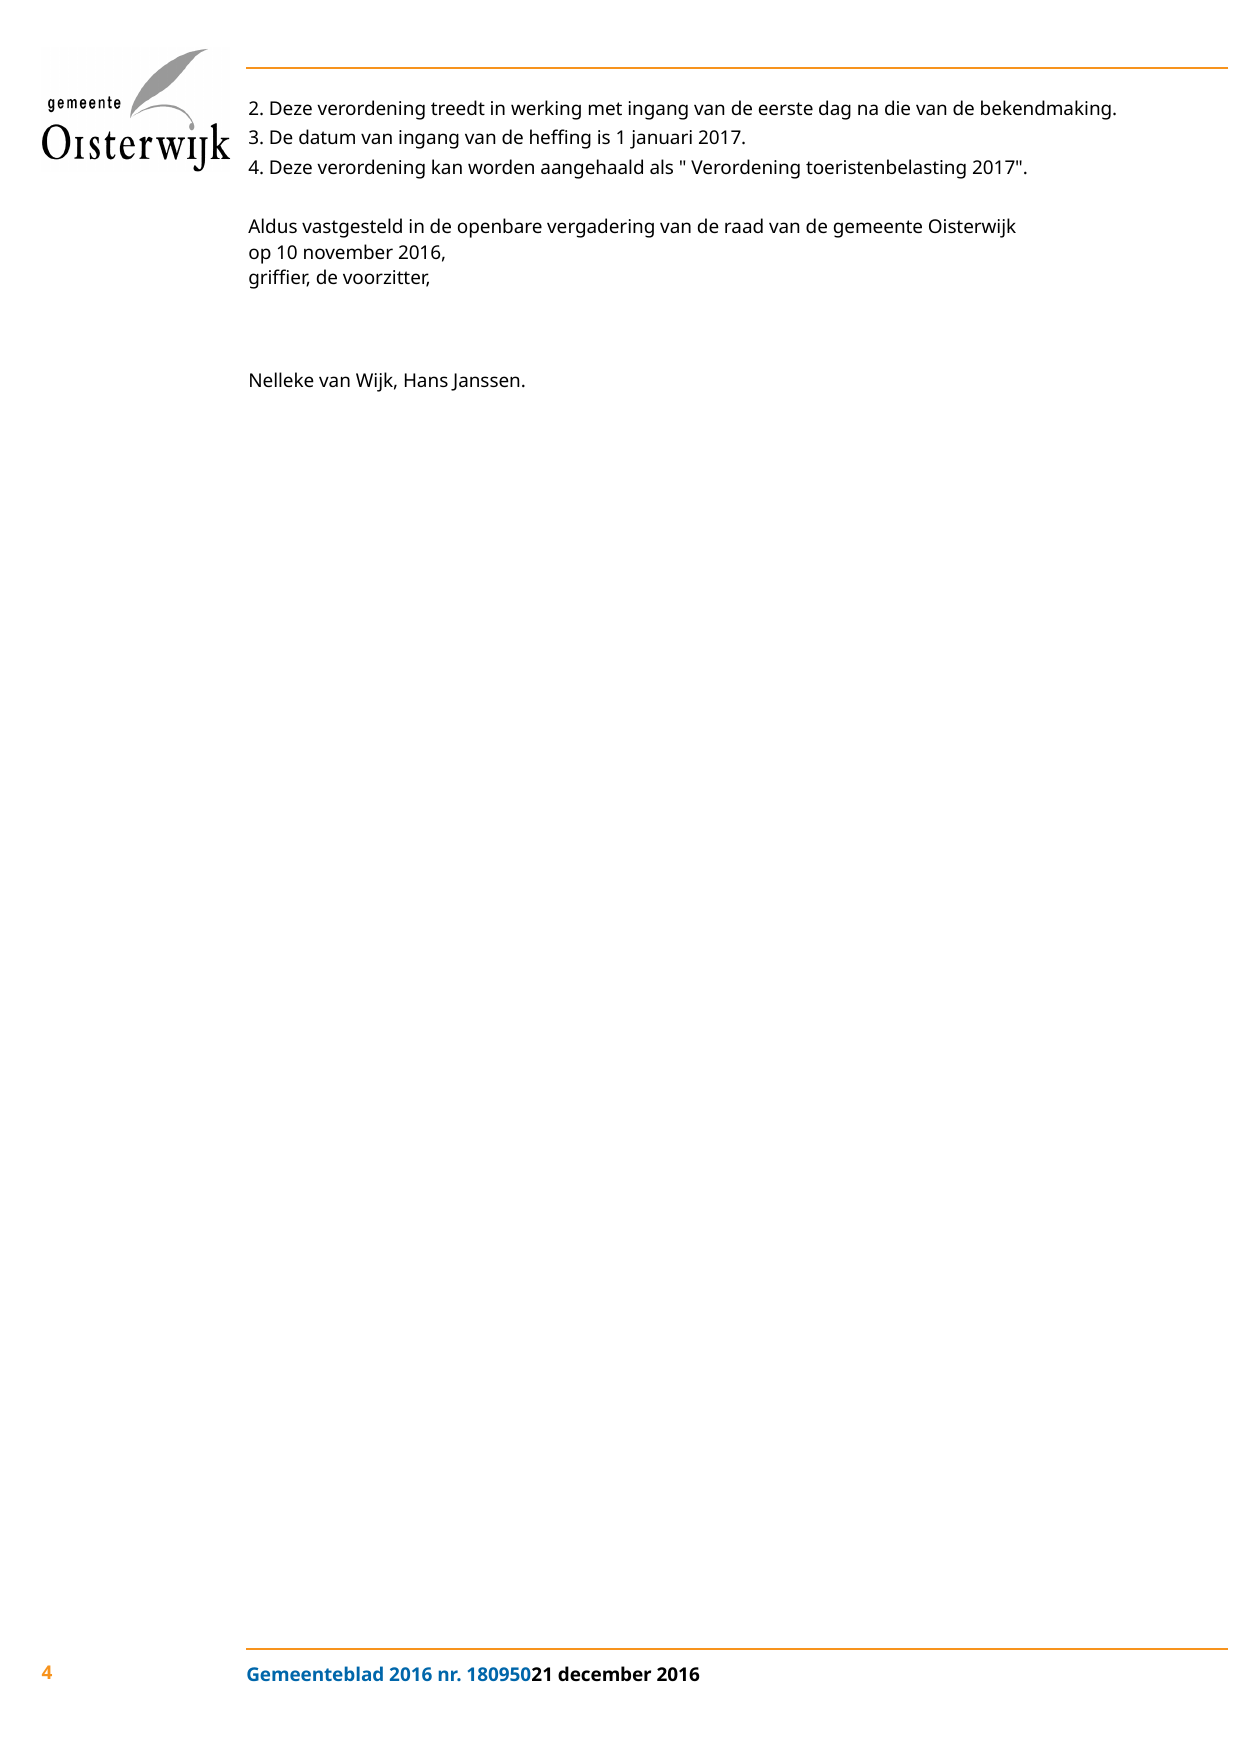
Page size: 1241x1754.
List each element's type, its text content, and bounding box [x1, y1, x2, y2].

text griffier, de voorzitter, [248, 264, 1152, 290]
text 3. De datum van ingang van de heffing is 1 januari 2017. [248, 124, 1152, 150]
text Aldus vastgesteld in de openbare vergadering van de raad van de gemeente Oisterwijk [248, 213, 1152, 239]
text op 10 november 2016, [248, 239, 1152, 264]
text Nelleke van Wijk, Hans Janssen. [248, 367, 1152, 393]
text 4. Deze verordening kan worden aangehaald als " Verordening toeristenbelasting 2017". [248, 154, 1152, 180]
text 2. Deze verordening treedt in werking met ingang van de eerste dag na die van de bekendmaking. [248, 95, 1152, 121]
picture [41, 47, 231, 172]
